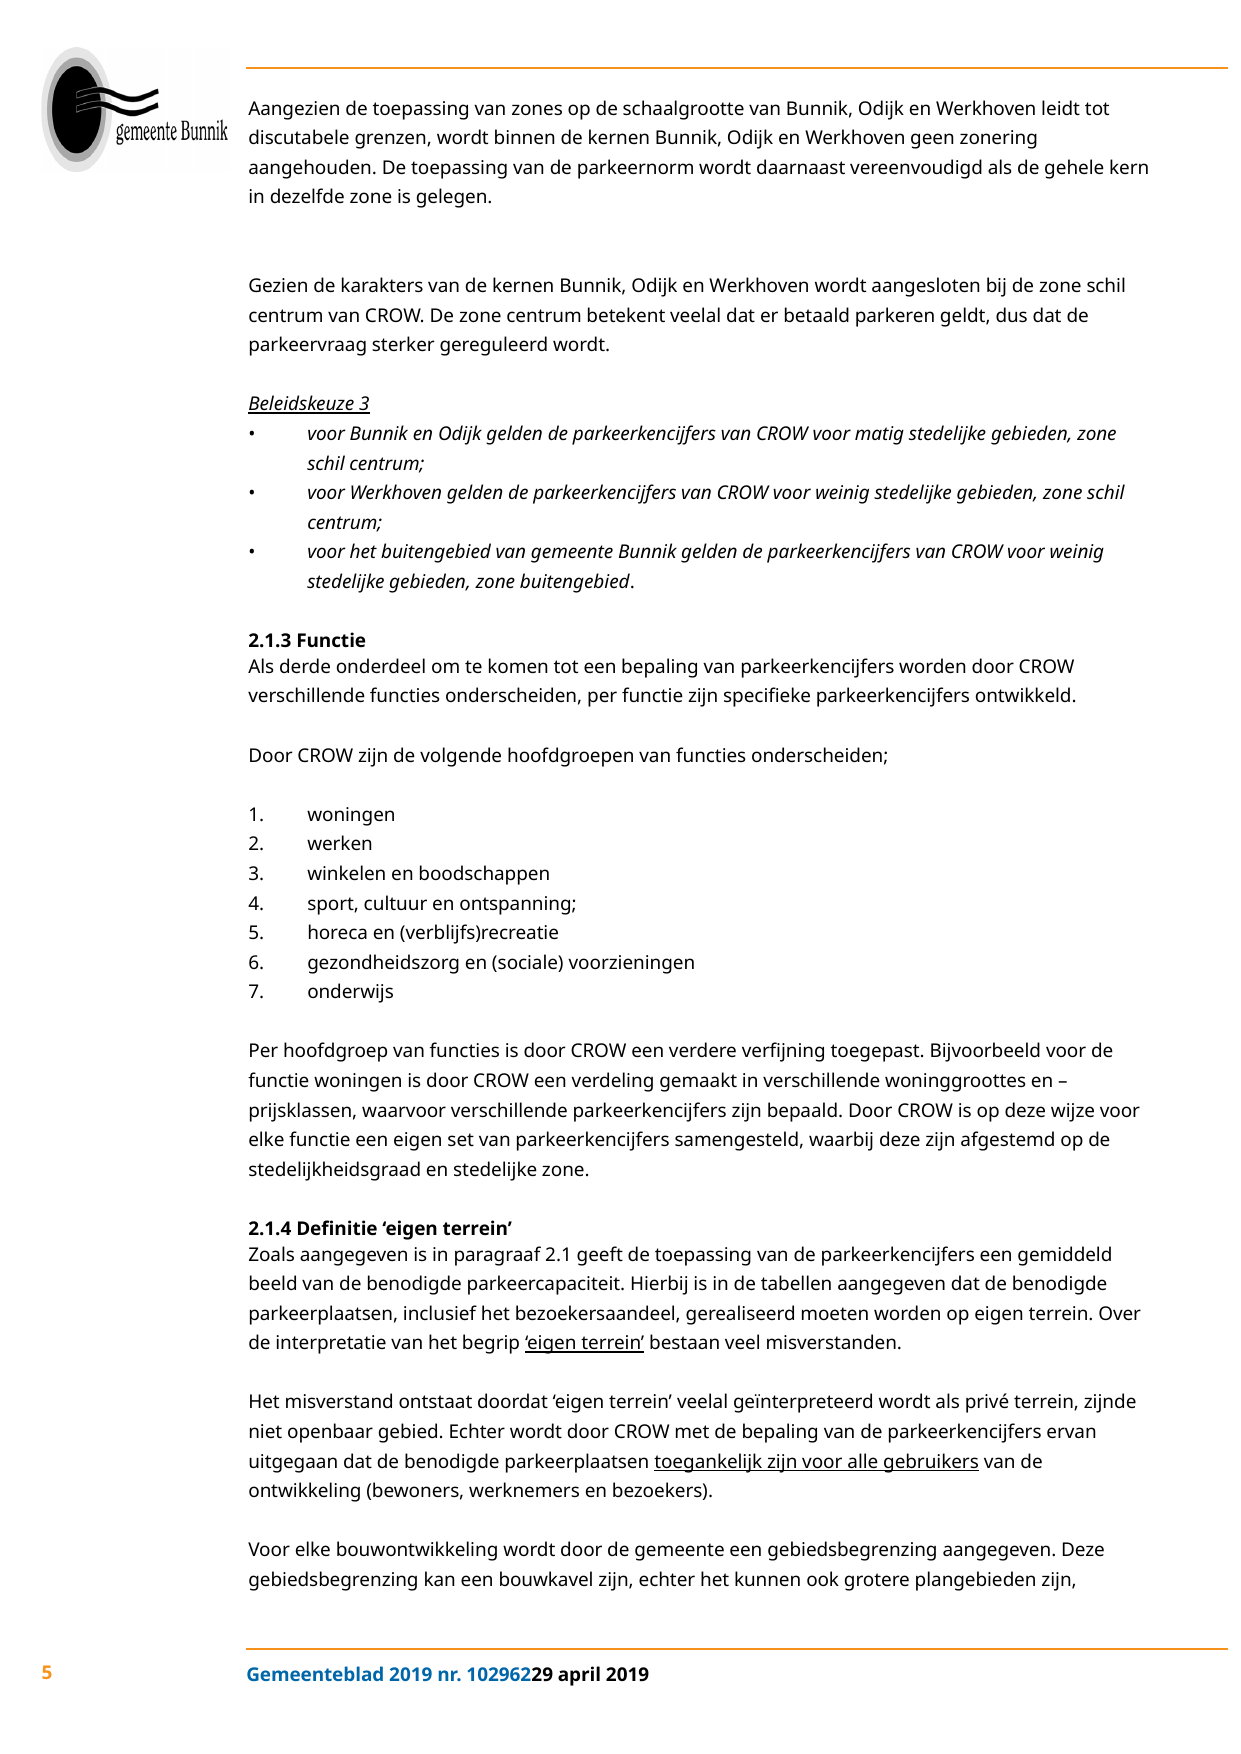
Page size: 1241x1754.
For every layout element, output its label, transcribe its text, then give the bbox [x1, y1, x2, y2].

text Gezien de karakters van de kernen Bunnik, Odijk en Werkhoven wordt aangesloten bij de zone schil centrum van CROW. De zone centrum betekent veelal dat er betaald parkeren geldt, dus dat de parkeervraag sterker gereguleerd wordt. [248, 272, 1152, 357]
text Als derde onderdeel om te komen tot een bepaling van parkeerkencijfers worden door CROW verschillende functies onderscheiden, per functie zijn specifieke parkeerkencijfers ontwikkeld. [248, 653, 1152, 708]
list voor het buitengebied van gemeente Bunnik gelden de parkeerkencijfers van CROW voor weinig stedelijke gebieden, zone buitengebied. [248, 538, 1152, 594]
text Per hoofdgroep van functies is door CROW een verdere verfijning toegepast. Bijvoorbeeld voor de functie woningen is door CROW een verdeling gemaakt in verschillende woninggroottes en –prijsklassen, waarvoor verschillende parkeerkencijfers zijn bepaald. Door CROW is op deze wijze voor elke functie een eigen set van parkeerkencijfers samengesteld, waarbij deze zijn afgestemd op de stedelijkheidsgraad en stedelijke zone. [248, 1038, 1152, 1182]
list voor Bunnik en Odijk gelden de parkeerkencijfers van CROW voor matig stedelijke gebieden, zone schil centrum; [248, 420, 1152, 476]
text Zoals aangegeven is in paragraaf 2.1 geeft de toepassing van de parkeerkencijfers een gemiddeld beeld van de benodigde parkeercapaciteit. Hierbij is in de tabellen aangegeven dat de benodigde parkeerplaatsen, inclusief het bezoekersaandeel, gerealiseerd moeten worden op eigen terrein. Over de interpretatie van het begrip ‘eigen terrein’ bestaan veel misverstanden. [248, 1241, 1152, 1355]
list winkelen en boodschappen [248, 860, 1152, 886]
list horeca en (verblijfs)recreatie [248, 919, 1152, 945]
text 2.1.4 Definitie ‘eigen terrein’ [248, 1215, 1152, 1241]
list voor Werkhoven gelden de parkeerkencijfers van CROW voor weinig stedelijke gebieden, zone schil centrum; [248, 479, 1152, 535]
picture [41, 47, 231, 172]
text Het misverstand ontstaat doordat ‘eigen terrein’ veelal geïnterpreteerd wordt als privé terrein, zijnde niet openbaar gebied. Echter wordt door CROW met de bepaling van de parkeerkencijfers ervan uitgegaan dat de benodigde parkeerplaatsen toegankelijk zijn voor alle gebruikers van de ontwikkeling (bewoners, werknemers en bezoekers). [248, 1389, 1152, 1503]
list onderwijs [248, 978, 1152, 1004]
list werken [248, 831, 1152, 856]
text Aangezien de toepassing van zones op de schaalgrootte van Bunnik, Odijk en Werkhoven leidt tot discutabele grenzen, wordt binnen de kernen Bunnik, Odijk en Werkhoven geen zonering aangehouden. De toepassing van de parkeernorm wordt daarnaast vereenvoudigd als de gehele kern in dezelfde zone is gelegen. [248, 95, 1152, 209]
text 2.1.3 Functie [248, 627, 1152, 653]
list woningen [248, 801, 1152, 827]
text Voor elke bouwontwikkeling wordt door de gemeente een gebiedsbegrenzing aangegeven. Deze gebiedsbegrenzing kan een bouwkavel zijn, echter het kunnen ook grotere plangebieden zijn, [248, 1537, 1152, 1592]
list sport, cultuur en ontspanning; [248, 890, 1152, 915]
list gezondheidszorg en (sociale) voorzieningen [248, 949, 1152, 974]
text Beleidskeuze 3 [248, 391, 1152, 416]
text Door CROW zijn de volgende hoofdgroepen van functies onderscheiden; [248, 742, 1152, 767]
